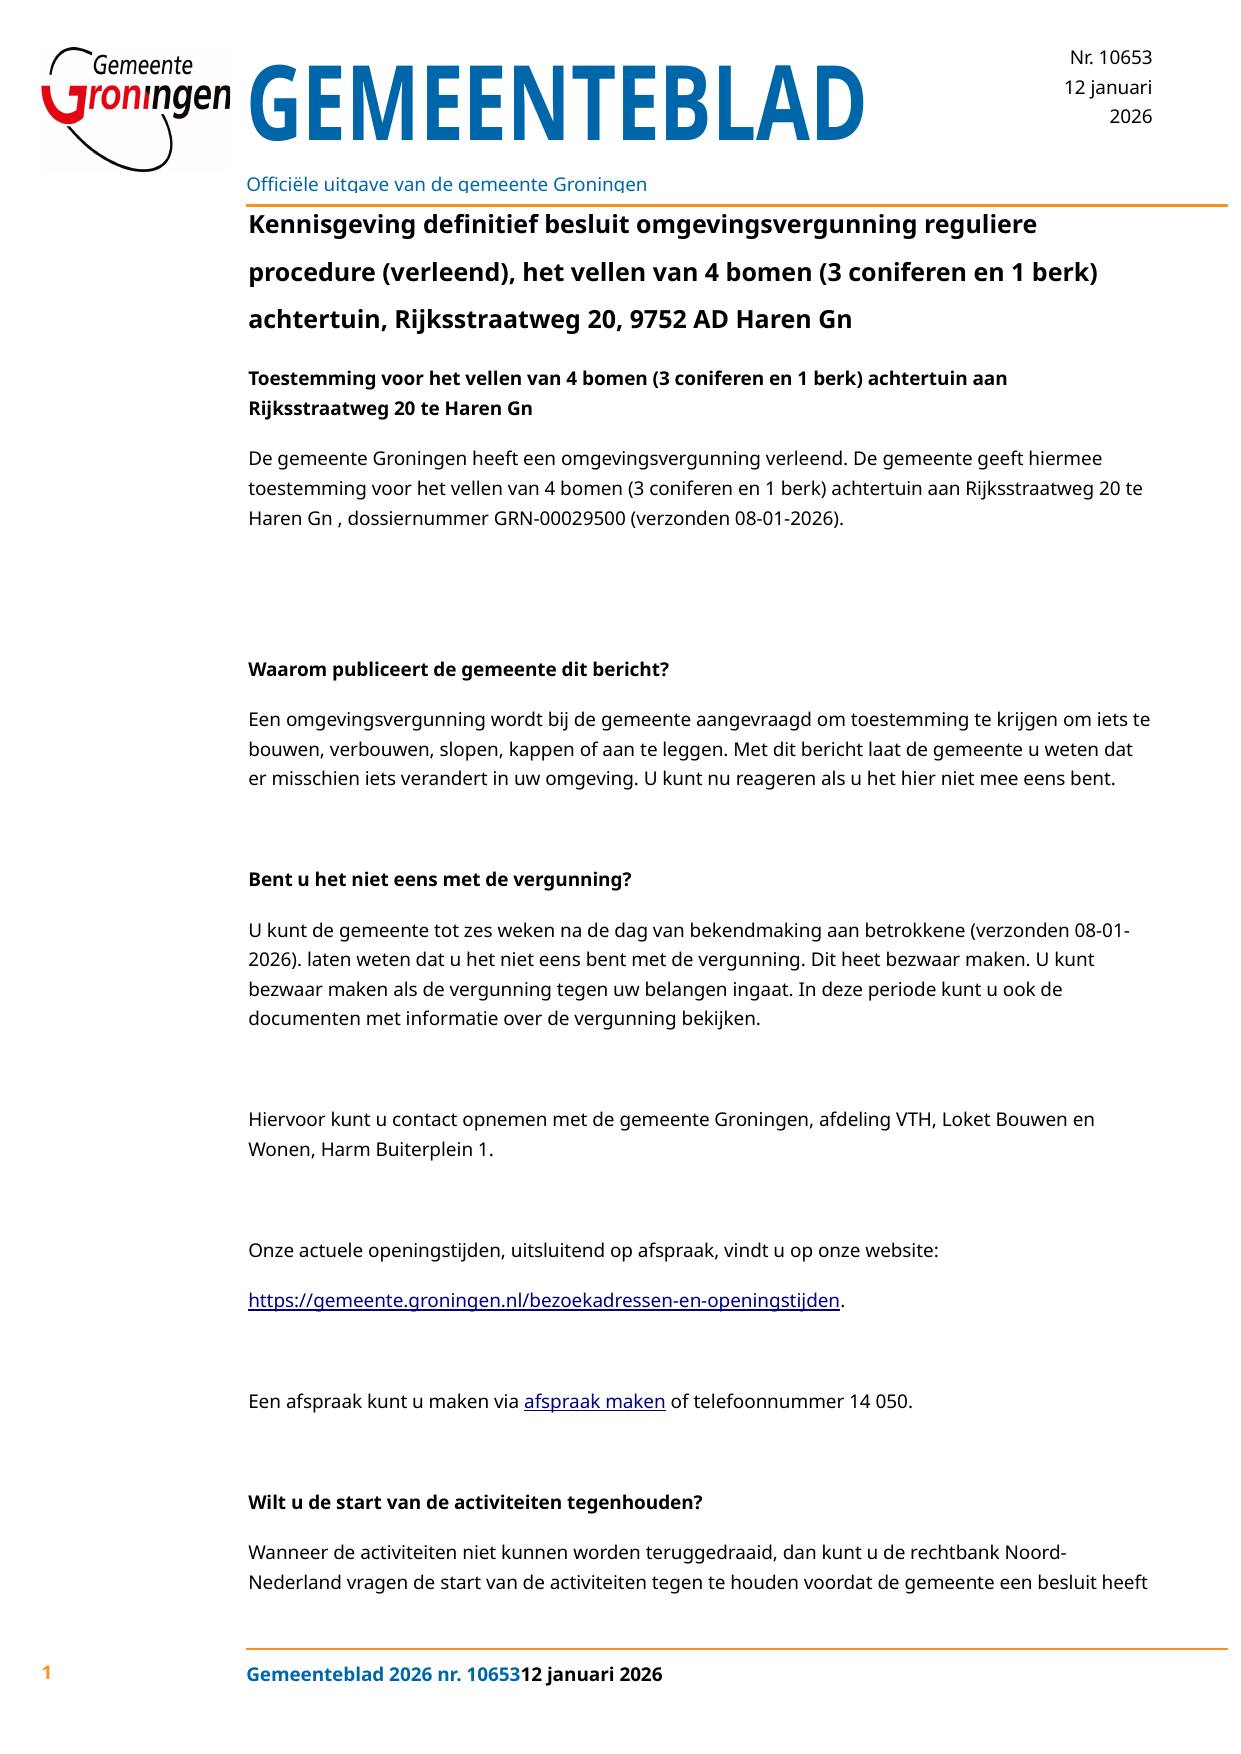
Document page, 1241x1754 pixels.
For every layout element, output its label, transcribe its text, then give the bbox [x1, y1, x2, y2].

text Wilt u de start van de activiteiten tegenhouden? [248, 1489, 1152, 1514]
text https://gemeente.groningen.nl/bezoekadressen-en-openingstijden. [248, 1287, 1152, 1313]
text Kennisgeving definitief besluit omgevingsvergunning reguliere procedure (verleend), het vellen van 4 bomen (3 coniferen en 1 berk) achtertuin, Rijksstraatweg 20, 9752 AD Haren Gn [248, 207, 1152, 336]
text Waarom publiceert de gemeente dit bericht? [248, 656, 1152, 682]
picture [41, 47, 231, 172]
text Toestemming voor het vellen van 4 bomen (3 coniferen en 1 berk) achtertuin aan Rijksstraatweg 20 te Haren Gn [248, 366, 1152, 421]
text Bent u het niet eens met de vergunning? [248, 866, 1152, 892]
text U kunt de gemeente tot zes weken na de dag van bekendmaking aan betrokkene (verzonden 08-01-2026). laten weten dat u het niet eens bent met de vergunning. Dit heet bezwaar maken. U kunt bezwaar maken als de vergunning tegen uw belangen ingaat. In deze periode kunt u ook de documenten met informatie over de vergunning bekijken. [248, 917, 1152, 1031]
text Onze actuele openingstijden, uitsluitend op afspraak, vindt u op onze website: [248, 1237, 1152, 1262]
text Wanneer de activiteiten niet kunnen worden teruggedraaid, dan kunt u de rechtbank Noord-Nederland vragen de start van de activiteiten tegen te houden voordat de gemeente een besluit heeft [248, 1539, 1152, 1594]
text Een afspraak kunt u maken via afspraak maken of telefoonnummer 14 050. [248, 1388, 1152, 1414]
text Hiervoor kunt u contact opnemen met de gemeente Groningen, afdeling VTH, Loket Bouwen en Wonen, Harm Buiterplein 1. [248, 1106, 1152, 1162]
text De gemeente Groningen heeft een omgevingsvergunning verleend. De gemeente geeft hiermee toestemming voor het vellen van 4 bomen (3 coniferen en 1 berk) achtertuin aan Rijksstraatweg 20 te Haren Gn , dossiernummer GRN-00029500 (verzonden 08-01-2026). [248, 446, 1152, 530]
text Een omgevingsvergunning wordt bij de gemeente aangevraagd om toestemming te krijgen om iets te bouwen, verbouwen, slopen, kappen of aan te leggen. Met dit bericht laat de gemeente u weten dat er misschien iets verandert in uw omgeving. U kunt nu reageren als u het hier niet mee eens bent. [248, 706, 1152, 791]
